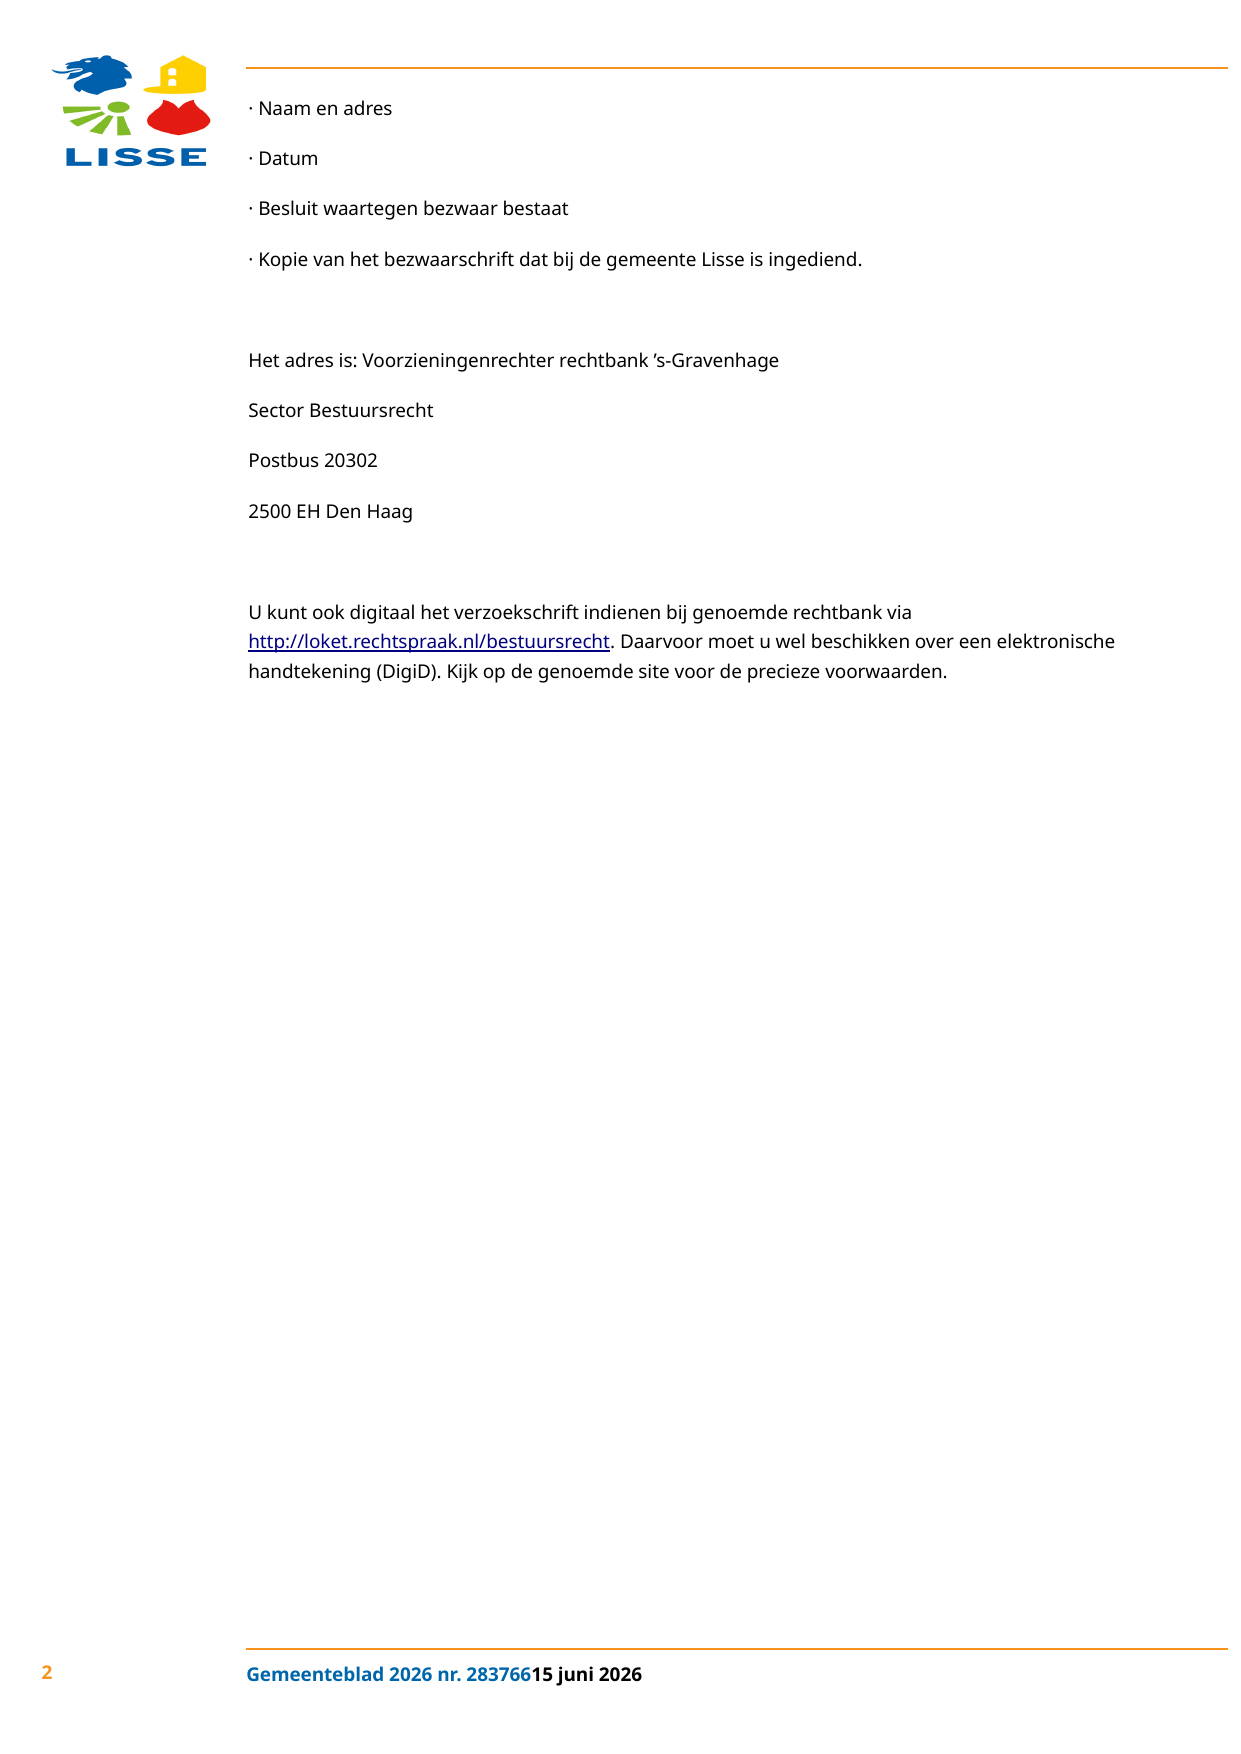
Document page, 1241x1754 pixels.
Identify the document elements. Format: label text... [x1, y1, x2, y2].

text U kunt ook digitaal het verzoekschrift indienen bij genoemde rechtbank via http://loket.rechtspraak.nl/bestuursrecht. Daarvoor moet u wel beschikken over een elektronische handtekening (DigiD). Kijk op de genoemde site voor de precieze voorwaarden. [248, 599, 1152, 684]
text · Datum [248, 145, 1152, 171]
text · Naam en adres [248, 95, 1152, 121]
text · Besluit waartegen bezwaar bestaat [248, 196, 1152, 221]
text Het adres is: Voorzieningenrechter rechtbank ’s-Gravenhage [248, 347, 1152, 373]
text 2500 EH Den Haag [248, 498, 1152, 524]
text Postbus 20302 [248, 448, 1152, 473]
picture [41, 47, 231, 172]
text · Kopie van het bezwaarschrift dat bij de gemeente Lisse is ingediend. [248, 246, 1152, 272]
text Sector Bestuursrecht [248, 397, 1152, 423]
